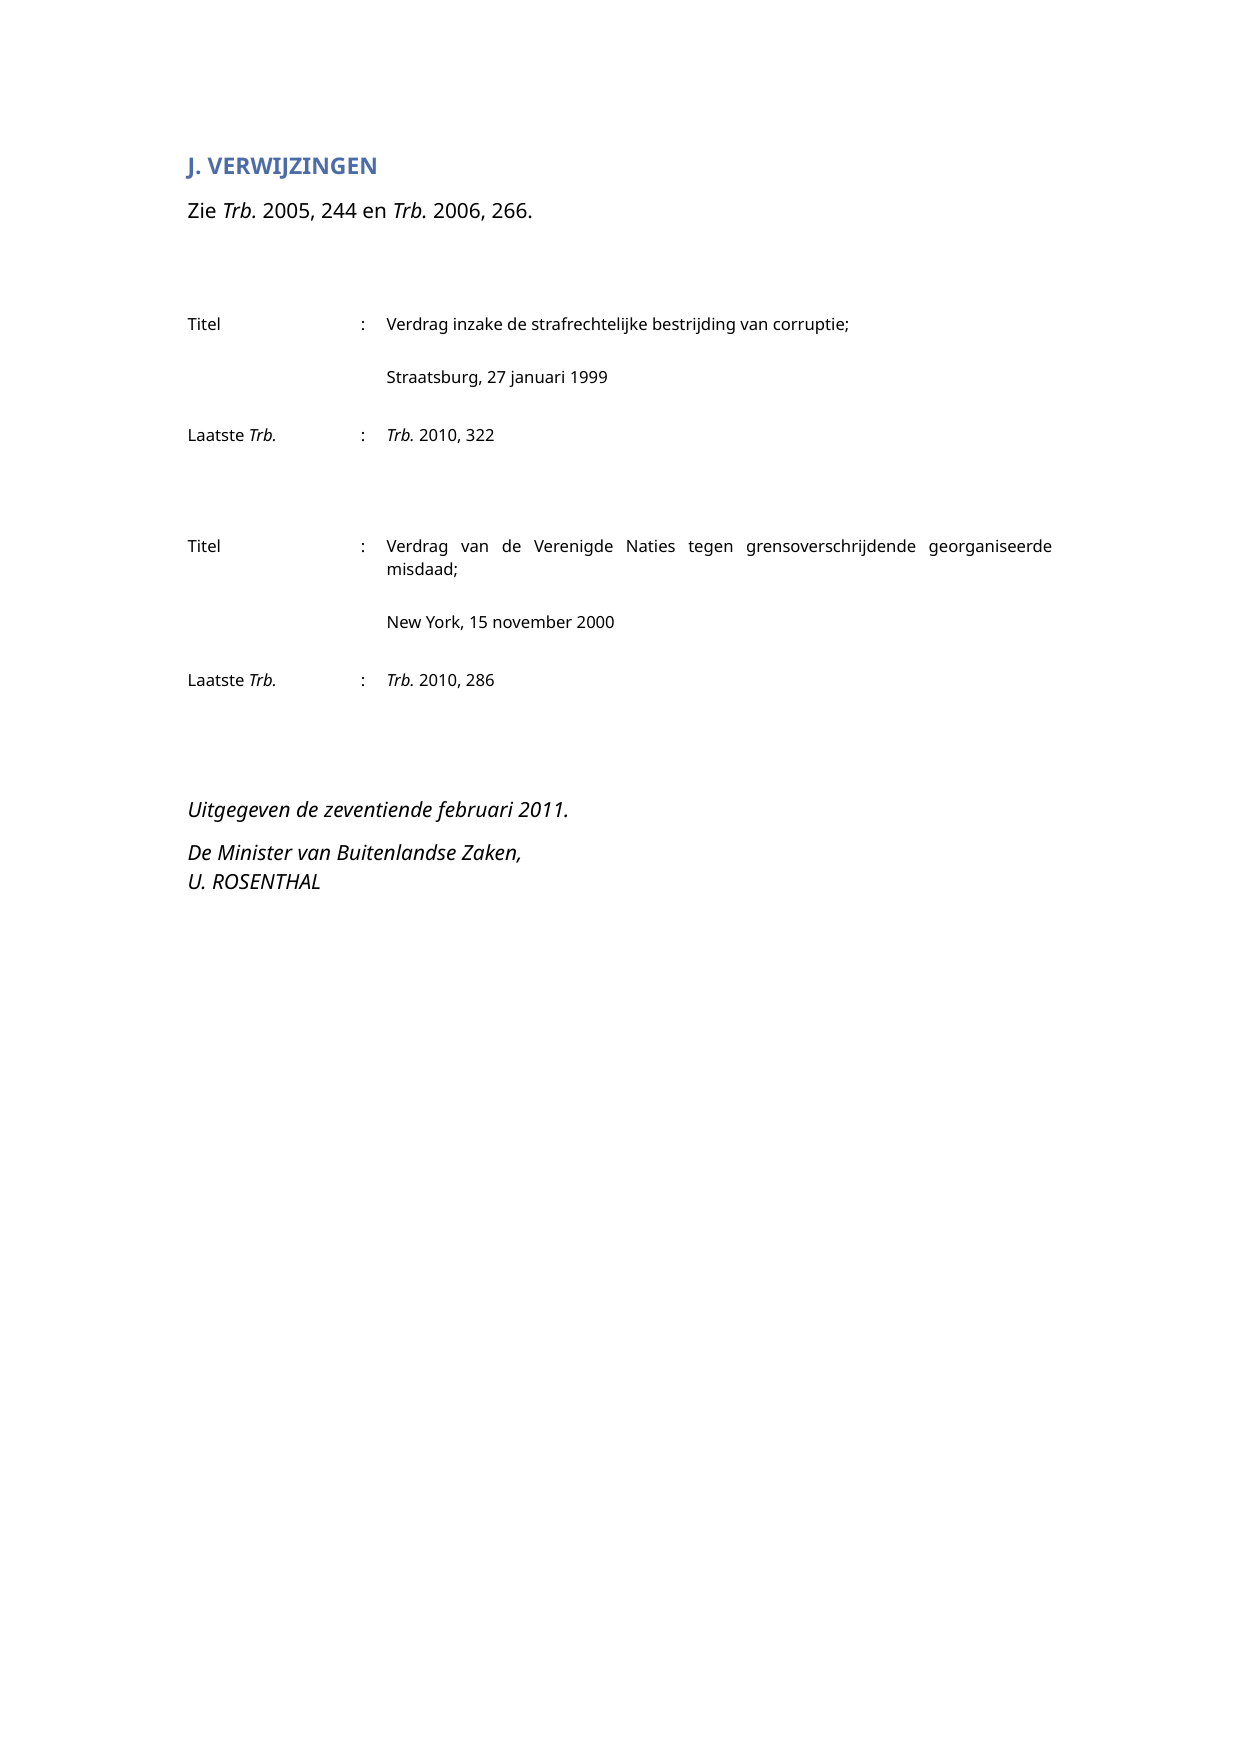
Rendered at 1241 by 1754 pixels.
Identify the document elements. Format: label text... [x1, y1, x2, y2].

table_cell Straatsburg, 27 januari 1999 [386, 365, 1053, 424]
table_cell [188, 610, 361, 669]
table_cell Laatste Trb. [188, 669, 361, 721]
table_cell : [361, 669, 386, 721]
table_cell Titel [188, 535, 361, 610]
table_header Verdrag inzake de strafrechtelijke bestrijding van corruptie; [386, 313, 1053, 365]
table_cell Trb. 2010, 322 [386, 424, 1053, 476]
table_cell [188, 365, 361, 424]
table_cell [188, 476, 361, 535]
table_cell [386, 476, 1053, 535]
table_header : [361, 313, 386, 365]
table_cell : [361, 424, 386, 476]
table_cell Verdrag van de Verenigde Naties tegen grensoverschrijdende georganiseerde misdaad; [386, 535, 1053, 610]
text U. ROSENTHAL [187, 867, 1053, 895]
table_cell [361, 476, 386, 535]
table_cell : [361, 535, 386, 610]
table_cell [361, 610, 386, 669]
table_cell Laatste Trb. [188, 424, 361, 476]
table_cell [361, 365, 386, 424]
text Zie Trb. 2005, 244 en Trb. 2006, 266. [187, 196, 1053, 225]
subtitle J. VERWIJZINGEN [187, 150, 1053, 181]
text Uitgegeven de zeventiende februari 2011. [187, 795, 1053, 823]
table_cell Trb. 2010, 286 [386, 669, 1053, 721]
table_cell New York, 15 november 2000 [386, 610, 1053, 669]
text De Minister van Buitenlandse Zaken, [187, 838, 1053, 867]
table_header Titel [188, 313, 361, 365]
